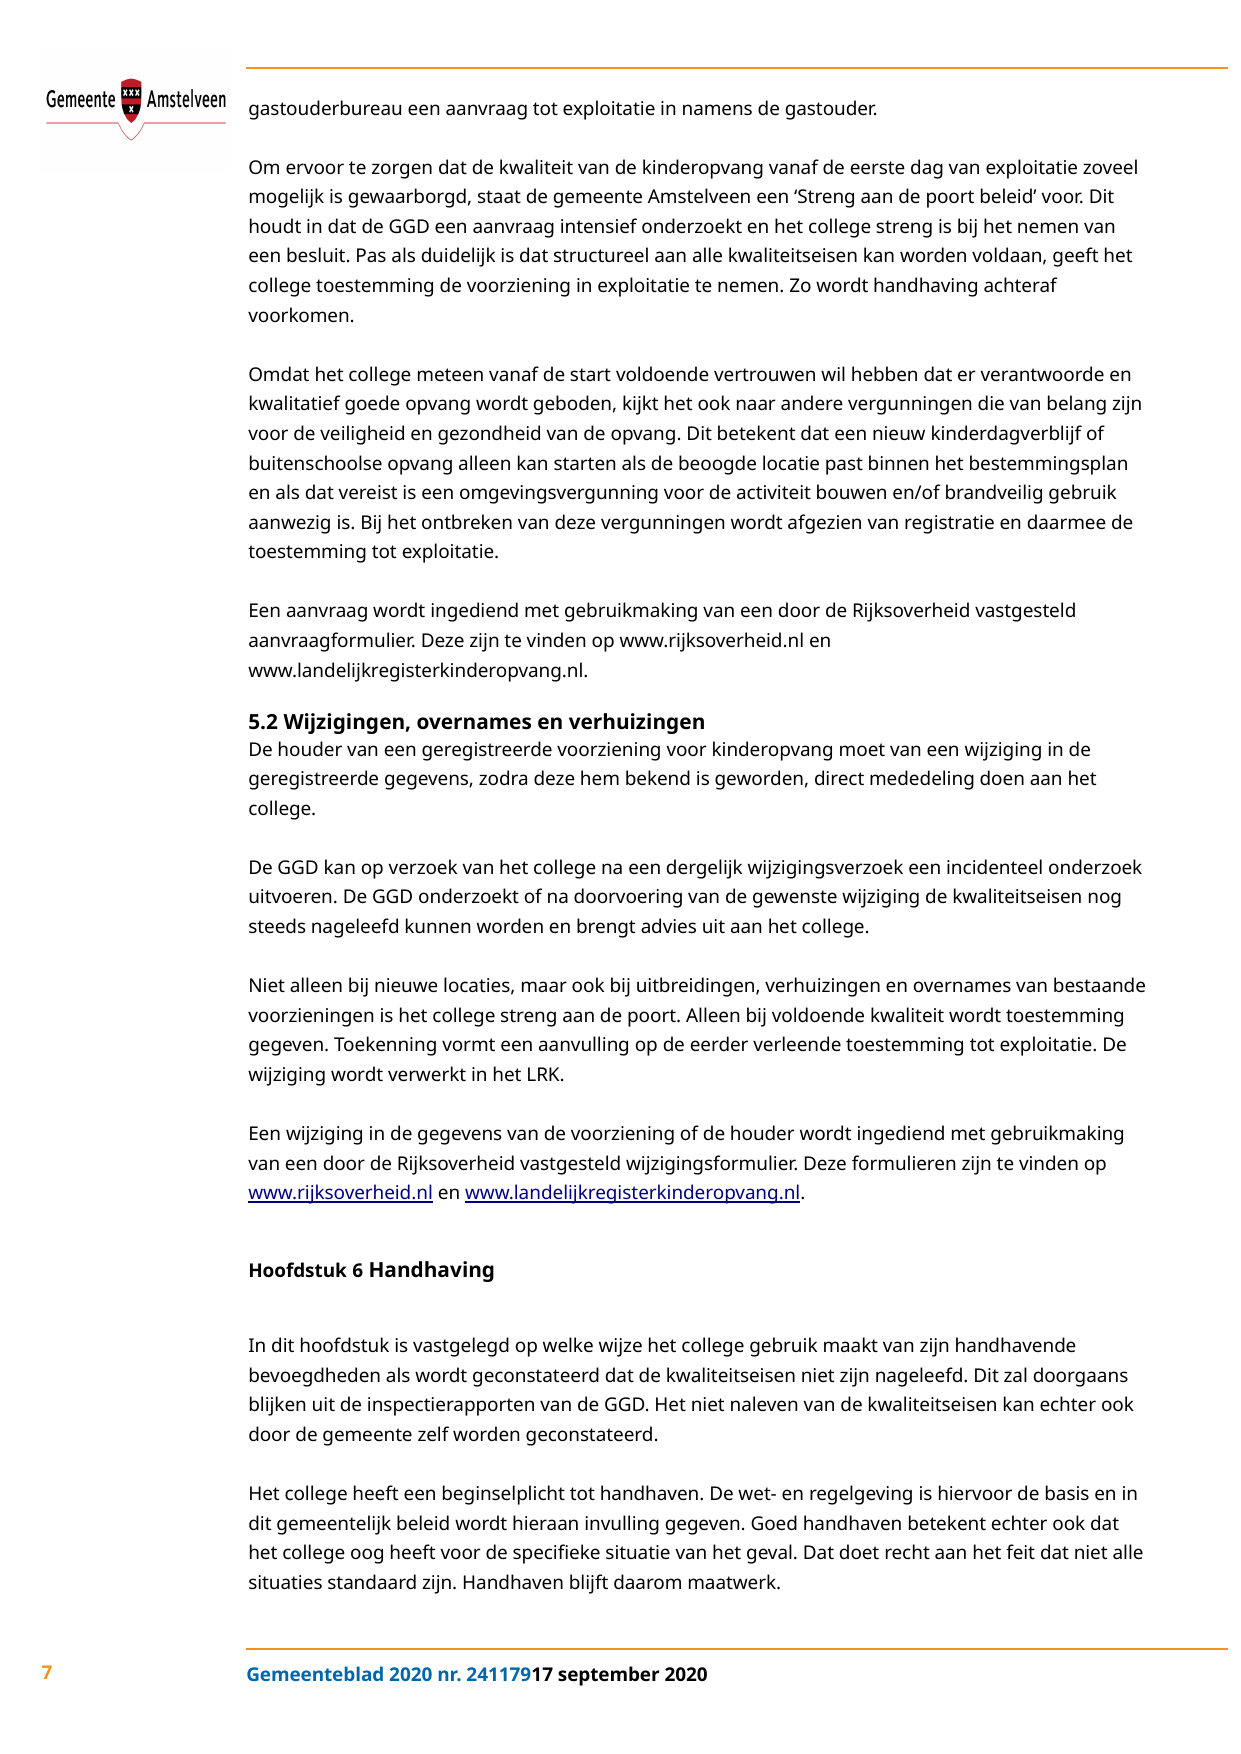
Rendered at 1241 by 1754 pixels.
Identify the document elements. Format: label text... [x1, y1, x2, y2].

text Een aanvraag wordt ingediend met gebruikmaking van een door de Rijksoverheid vastgesteld aanvraagformulier. Deze zijn te vinden op www.rijksoverheid.nl en www.landelijkregisterkinderopvang.nl. [248, 598, 1152, 683]
text 5.2 Wijzigingen, overnames en verhuizingen [248, 707, 1152, 736]
text De houder van een geregistreerde voorziening voor kinderopvang moet van een wijziging in de geregistreerde gegevens, zodra deze hem bekend is geworden, direct mededeling doen aan het college. [248, 736, 1152, 821]
text gastouderbureau een aanvraag tot exploitatie in namens de gastouder. [248, 95, 1152, 121]
text Hoofdstuk 6 Handhaving [248, 1255, 1152, 1283]
text Het college heeft een beginselplicht tot handhaven. De wet- en regelgeving is hiervoor de basis en in dit gemeentelijk beleid wordt hieraan invulling gegeven. Goed handhaven betekent echter ook dat het college oog heeft voor de specifieke situatie van het geval. Dat doet recht aan het feit dat niet alle situaties standaard zijn. Handhaven blijft daarom maatwerk. [248, 1480, 1152, 1595]
picture [41, 47, 231, 172]
text Om ervoor te zorgen dat de kwaliteit van de kinderopvang vanaf de eerste dag van exploitatie zoveel mogelijk is gewaarborgd, staat de gemeente Amstelveen een ‘Streng aan de poort beleid’ voor. Dit houdt in dat de GGD een aanvraag intensief onderzoekt en het college streng is bij het nemen van een besluit. Pas als duidelijk is dat structureel aan alle kwaliteitseisen kan worden voldaan, geeft het college toestemming de voorziening in exploitatie te nemen. Zo wordt handhaving achteraf voorkomen. [248, 154, 1152, 328]
text In dit hoofdstuk is vastgelegd op welke wijze het college gebruik maakt van zijn handhavende bevoegdheden als wordt geconstateerd dat de kwaliteitseisen niet zijn nageleefd. Dit zal doorgaans blijken uit de inspectierapporten van de GGD. Het niet naleven van de kwaliteitseisen kan echter ook door de gemeente zelf worden geconstateerd. [248, 1332, 1152, 1447]
text Een wijziging in de gegevens van de voorziening of de houder wordt ingediend met gebruikmaking van een door de Rijksoverheid vastgesteld wijzigingsformulier. Deze formulieren zijn te vinden op www.rijksoverheid.nl en www.landelijkregisterkinderopvang.nl. [248, 1120, 1152, 1205]
text De GGD kan op verzoek van het college na een dergelijk wijzigingsverzoek een incidenteel onderzoek uitvoeren. De GGD onderzoekt of na doorvoering van de gewenste wijziging de kwaliteitseisen nog steeds nageleefd kunnen worden en brengt advies uit aan het college. [248, 854, 1152, 939]
text Omdat het college meteen vanaf de start voldoende vertrouwen wil hebben dat er verantwoorde en kwalitatief goede opvang wordt geboden, kijkt het ook naar andere vergunningen die van belang zijn voor de veiligheid en gezondheid van de opvang. Dit betekent dat een nieuw kinderdagverblijf of buitenschoolse opvang alleen kan starten als de beoogde locatie past binnen het bestemmingsplan en als dat vereist is een omgevingsvergunning voor de activiteit bouwen en/of brandveilig gebruik aanwezig is. Bij het ontbreken van deze vergunningen wordt afgezien van registratie en daarmee de toestemming tot exploitatie. [248, 361, 1152, 564]
text Niet alleen bij nieuwe locaties, maar ook bij uitbreidingen, verhuizingen en overnames van bestaande voorzieningen is het college streng aan de poort. Alleen bij voldoende kwaliteit wordt toestemming gegeven. Toekenning vormt een aanvulling op de eerder verleende toestemming tot exploitatie. De wijziging wordt verwerkt in het LRK. [248, 972, 1152, 1087]
